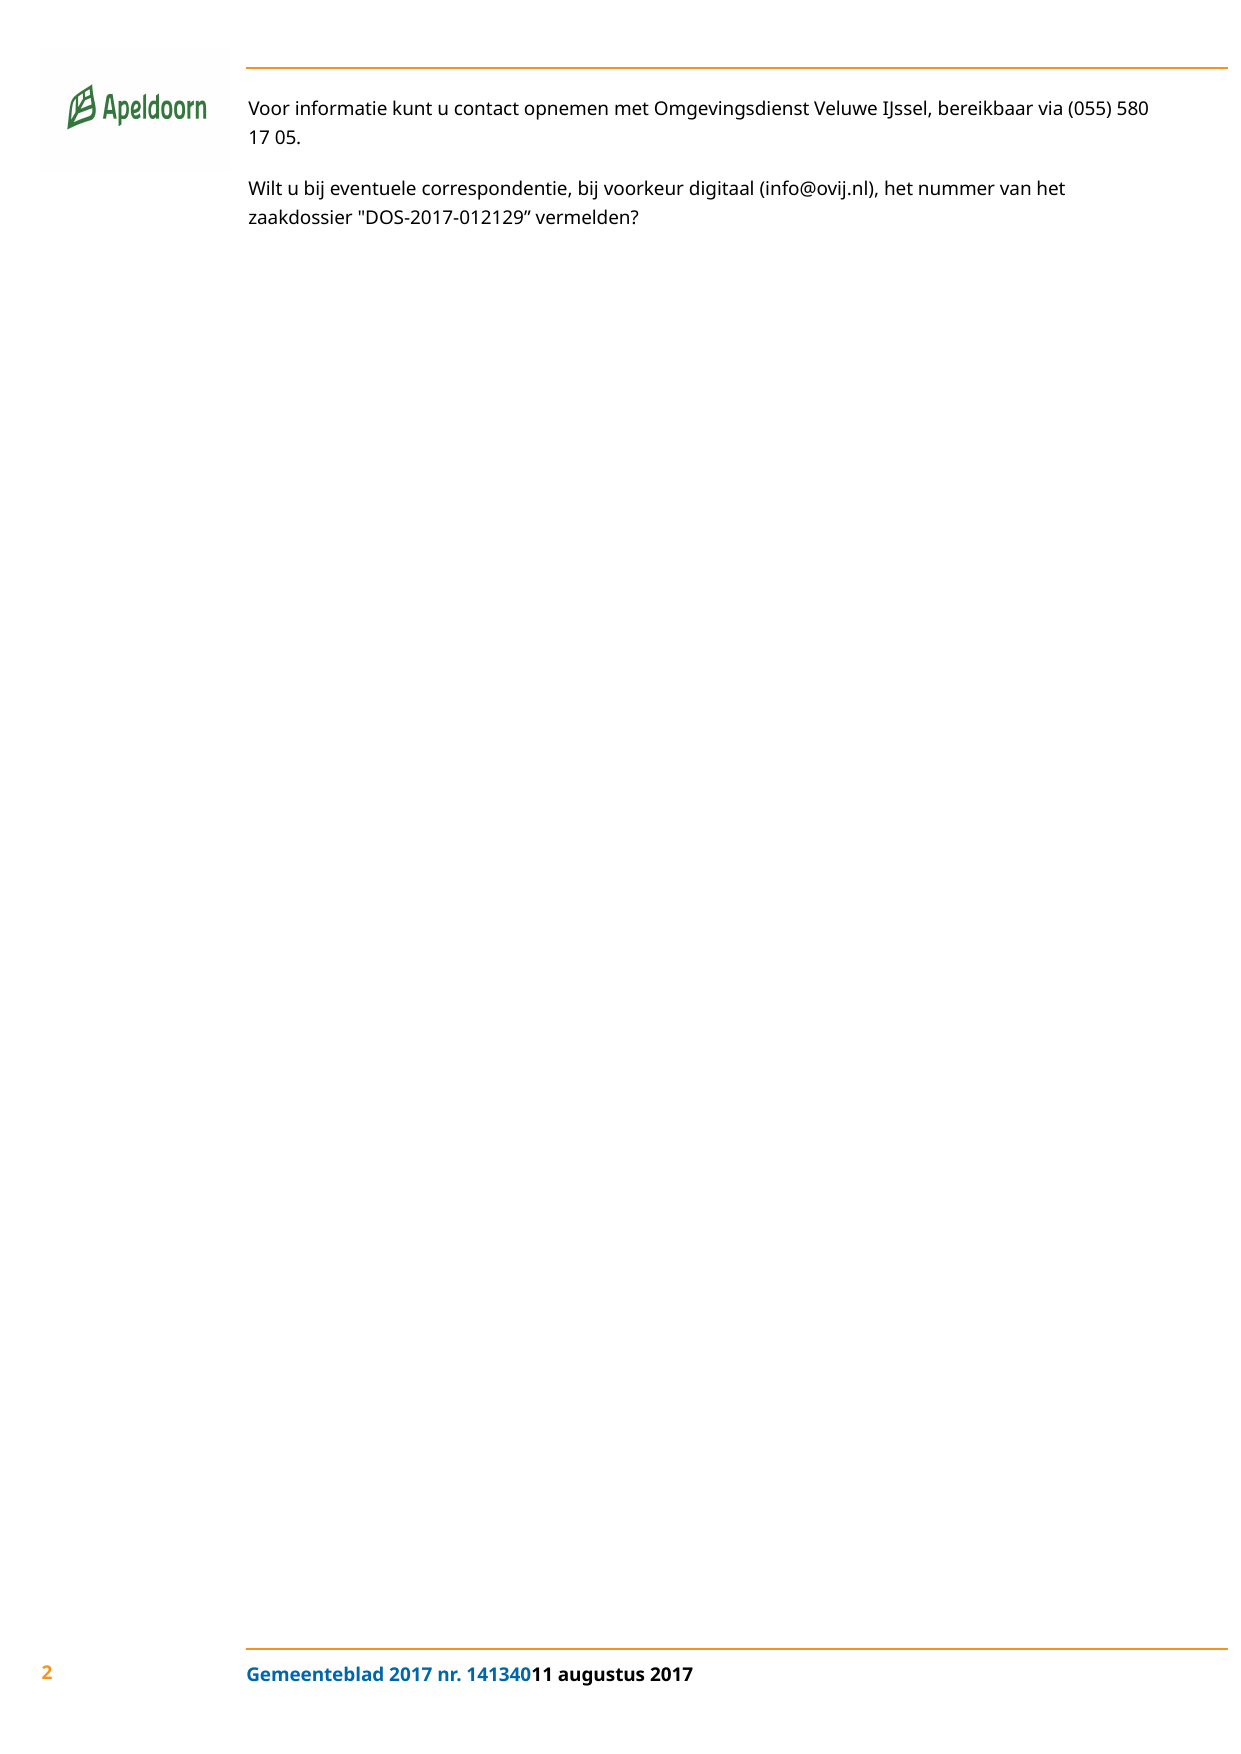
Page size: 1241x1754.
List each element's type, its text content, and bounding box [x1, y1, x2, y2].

picture [41, 47, 231, 172]
text Wilt u bij eventuele correspondentie, bij voorkeur digitaal (info@ovij.nl), het nummer van het zaakdossier "DOS-2017-012129” vermelden? [248, 175, 1152, 230]
text Voor informatie kunt u contact opnemen met Omgevingsdienst Veluwe IJssel, bereikbaar via (055) 580 17 05. [248, 95, 1152, 150]
